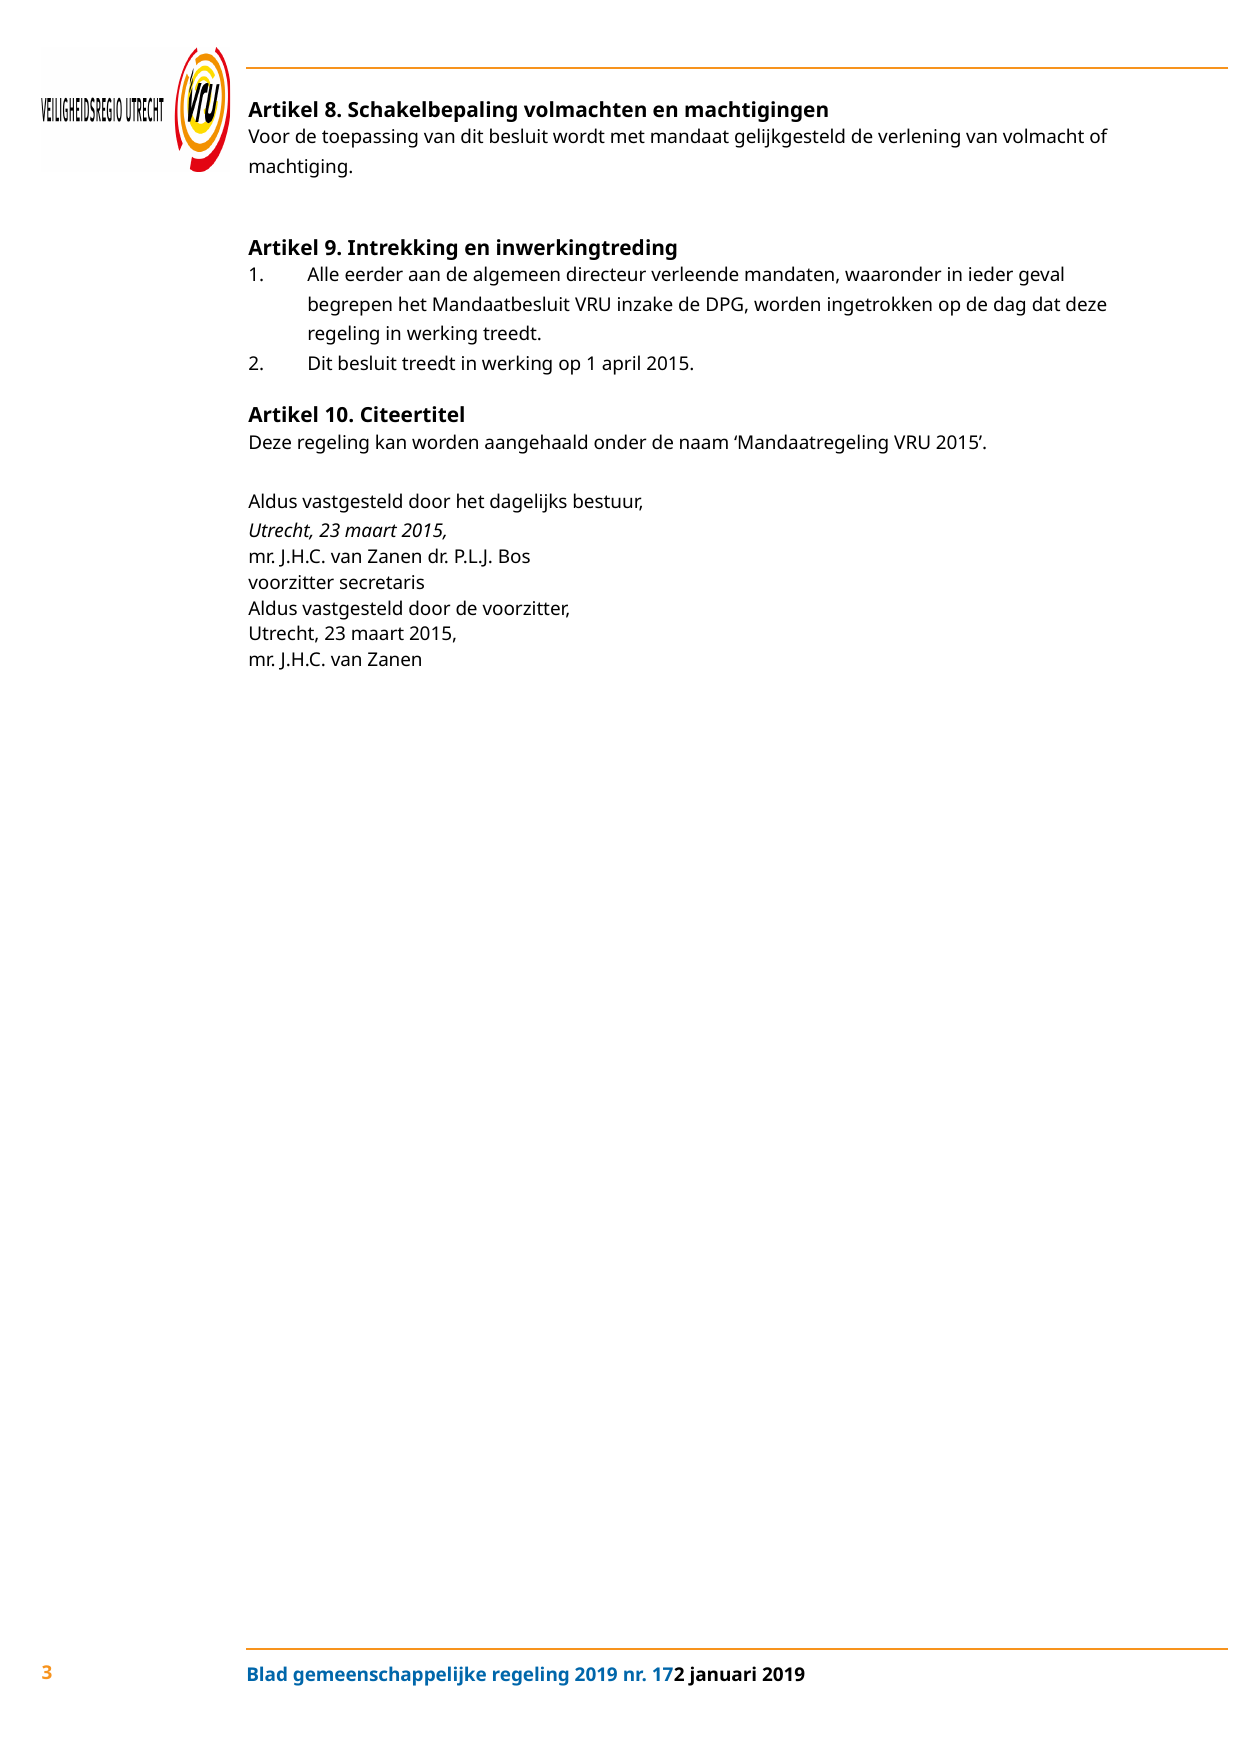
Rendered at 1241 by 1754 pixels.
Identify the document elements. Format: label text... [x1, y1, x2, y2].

text Deze regeling kan worden aangehaald onder de naam ‘Mandaatregeling VRU 2015’. [248, 429, 1152, 454]
text mr. J.H.C. van Zanen dr. P.L.J. Bos [248, 543, 1152, 569]
text Voor de toepassing van dit besluit wordt met mandaat gelijkgesteld de verlening van volmacht of machtiging. [248, 123, 1152, 178]
text Aldus vastgesteld door de voorzitter, [248, 595, 1152, 621]
text Utrecht, 23 maart 2015, [248, 621, 1152, 646]
text mr. J.H.C. van Zanen [248, 646, 1152, 672]
text Artikel 8. Schakelbepaling volmachten en machtigingen [248, 95, 1152, 123]
list Alle eerder aan de algemeen directeur verleende mandaten, waaronder in ieder geval begrepen het Mandaatbesluit VRU inzake de DPG, worden ingetrokken op de dag dat deze regeling in werking treedt. [248, 261, 1152, 346]
list Dit besluit treedt in werking op 1 april 2015. [248, 350, 1152, 376]
text Artikel 10. Citeertitel [248, 400, 1152, 429]
text Artikel 9. Intrekking en inwerkingtreding [248, 233, 1152, 261]
picture [41, 47, 231, 172]
text voorzitter secretaris [248, 569, 1152, 595]
text Utrecht, 23 maart 2015, [248, 518, 1152, 543]
text Aldus vastgesteld door het dagelijks bestuur, [248, 488, 1152, 514]
